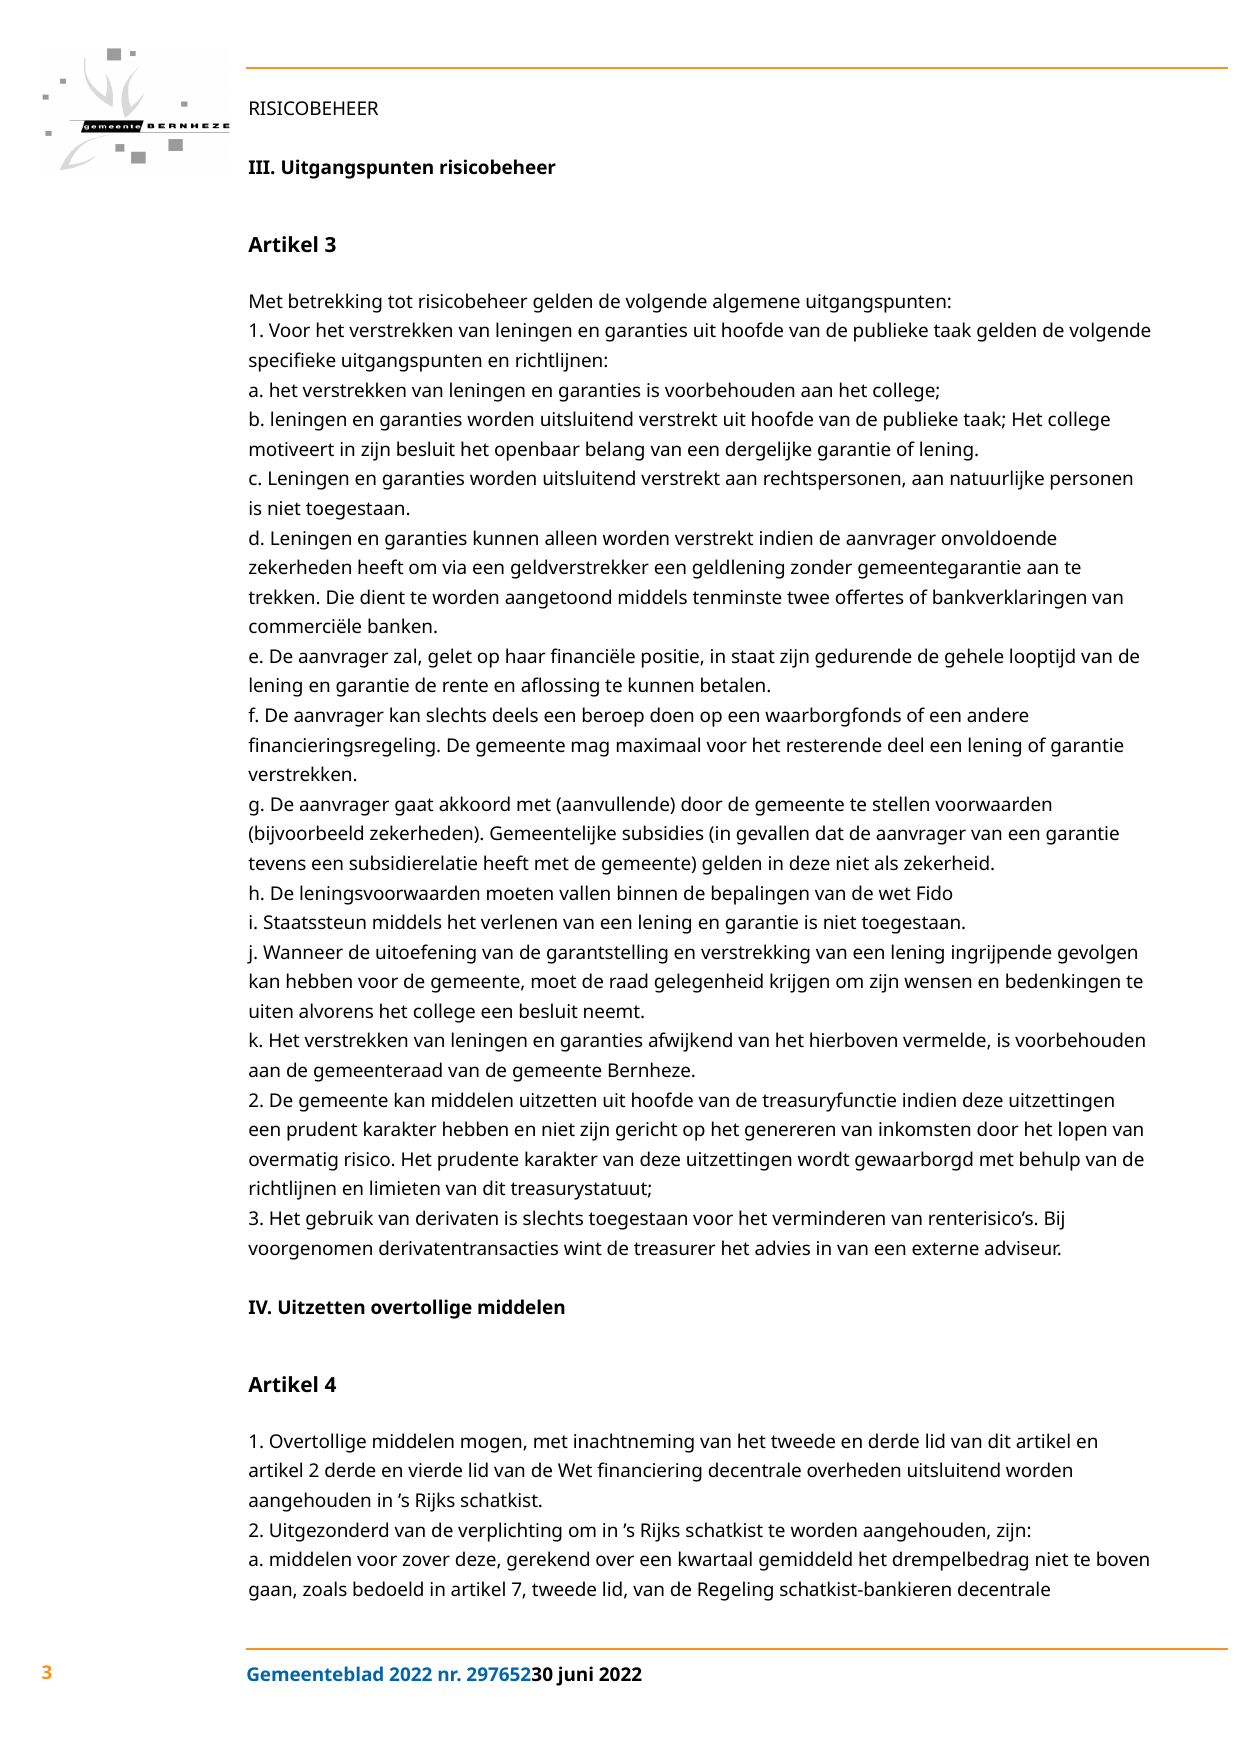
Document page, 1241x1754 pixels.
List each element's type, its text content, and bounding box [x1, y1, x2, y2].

text Artikel 3 [248, 230, 1152, 258]
text a. middelen voor zover deze, gerekend over een kwartaal gemiddeld het drempelbedrag niet te boven gaan, zoals bedoeld in artikel 7, tweede lid, van de Regeling schatkist-bankieren decentrale [248, 1546, 1152, 1602]
text k. Het verstrekken van leningen en garanties afwijkend van het hierboven vermelde, is voorbehouden aan de gemeenteraad van de gemeente Bernheze. [248, 1028, 1152, 1083]
text 1. Overtollige middelen mogen, met inachtneming van het tweede en derde lid van dit artikel en artikel 2 derde en vierde lid van de Wet financiering decentrale overheden uitsluitend worden aangehouden in ’s Rijks schatkist. [248, 1428, 1152, 1513]
text III. Uitgangspunten risicobeheer [248, 154, 1152, 180]
text e. De aanvrager zal, gelet op haar financiële positie, in staat zijn gedurende de gehele looptijd van de lening en garantie de rente en aflossing te kunnen betalen. [248, 643, 1152, 698]
text 1. Voor het verstrekken van leningen en garanties uit hoofde van de publieke taak gelden de volgende specifieke uitgangspunten en richtlijnen: [248, 318, 1152, 373]
text 2. De gemeente kan middelen uitzetten uit hoofde van de treasuryfunctie indien deze uitzettingen een prudent karakter hebben en niet zijn gericht op het genereren van inkomsten door het lopen van overmatig risico. Het prudente karakter van deze uitzettingen wordt gewaarborgd met behulp van de richtlijnen en limieten van dit treasurystatuut; [248, 1087, 1152, 1201]
text f. De aanvrager kan slechts deels een beroep doen op een waarborgfonds of een andere financieringsregeling. De gemeente mag maximaal voor het resterende deel een lening of garantie verstrekken. [248, 702, 1152, 787]
text d. Leningen en garanties kunnen alleen worden verstrekt indien de aanvrager onvoldoende zekerheden heeft om via een geldverstrekker een geldlening zonder gemeentegarantie aan te trekken. Die dient te worden aangetoond middels tenminste twee offertes of bankverklaringen van commerciële banken. [248, 525, 1152, 639]
text a. het verstrekken van leningen en garanties is voorbehouden aan het college; [248, 377, 1152, 403]
text h. De leningsvoorwaarden moeten vallen binnen de bepalingen van de wet Fido [248, 880, 1152, 906]
text Artikel 4 [248, 1370, 1152, 1398]
text 3. Het gebruik van derivaten is slechts toegestaan voor het verminderen van renterisico’s. Bij voorgenomen derivatentransacties wint de treasurer het advies in van een externe adviseur. [248, 1205, 1152, 1261]
text b. leningen en garanties worden uitsluitend verstrekt uit hoofde van de publieke taak; Het college motiveert in zijn besluit het openbaar belang van een dergelijke garantie of lening. [248, 406, 1152, 462]
picture [41, 47, 231, 172]
text g. De aanvrager gaat akkoord met (aanvullende) door de gemeente te stellen voorwaarden (bijvoorbeeld zekerheden). Gemeentelijke subsidies (in gevallen dat de aanvrager van een garantie tevens een subsidierelatie heeft met de gemeente) gelden in deze niet als zekerheid. [248, 791, 1152, 876]
text 2. Uitgezonderd van de verplichting om in ’s Rijks schatkist te worden aangehouden, zijn: [248, 1517, 1152, 1543]
text c. Leningen en garanties worden uitsluitend verstrekt aan rechtspersonen, aan natuurlijke personen is niet toegestaan. [248, 466, 1152, 521]
text j. Wanneer de uitoefening van de garantstelling en verstrekking van een lening ingrijpende gevolgen kan hebben voor de gemeente, moet de raad gelegenheid krijgen om zijn wensen en bedenkingen te uiten alvorens het college een besluit neemt. [248, 939, 1152, 1024]
text Met betrekking tot risicobeheer gelden de volgende algemene uitgangspunten: [248, 288, 1152, 314]
text RISICOBEHEER [248, 95, 1152, 121]
text i. Staatssteun middels het verlenen van een lening en garantie is niet toegestaan. [248, 909, 1152, 935]
text IV. Uitzetten overtollige middelen [248, 1294, 1152, 1320]
